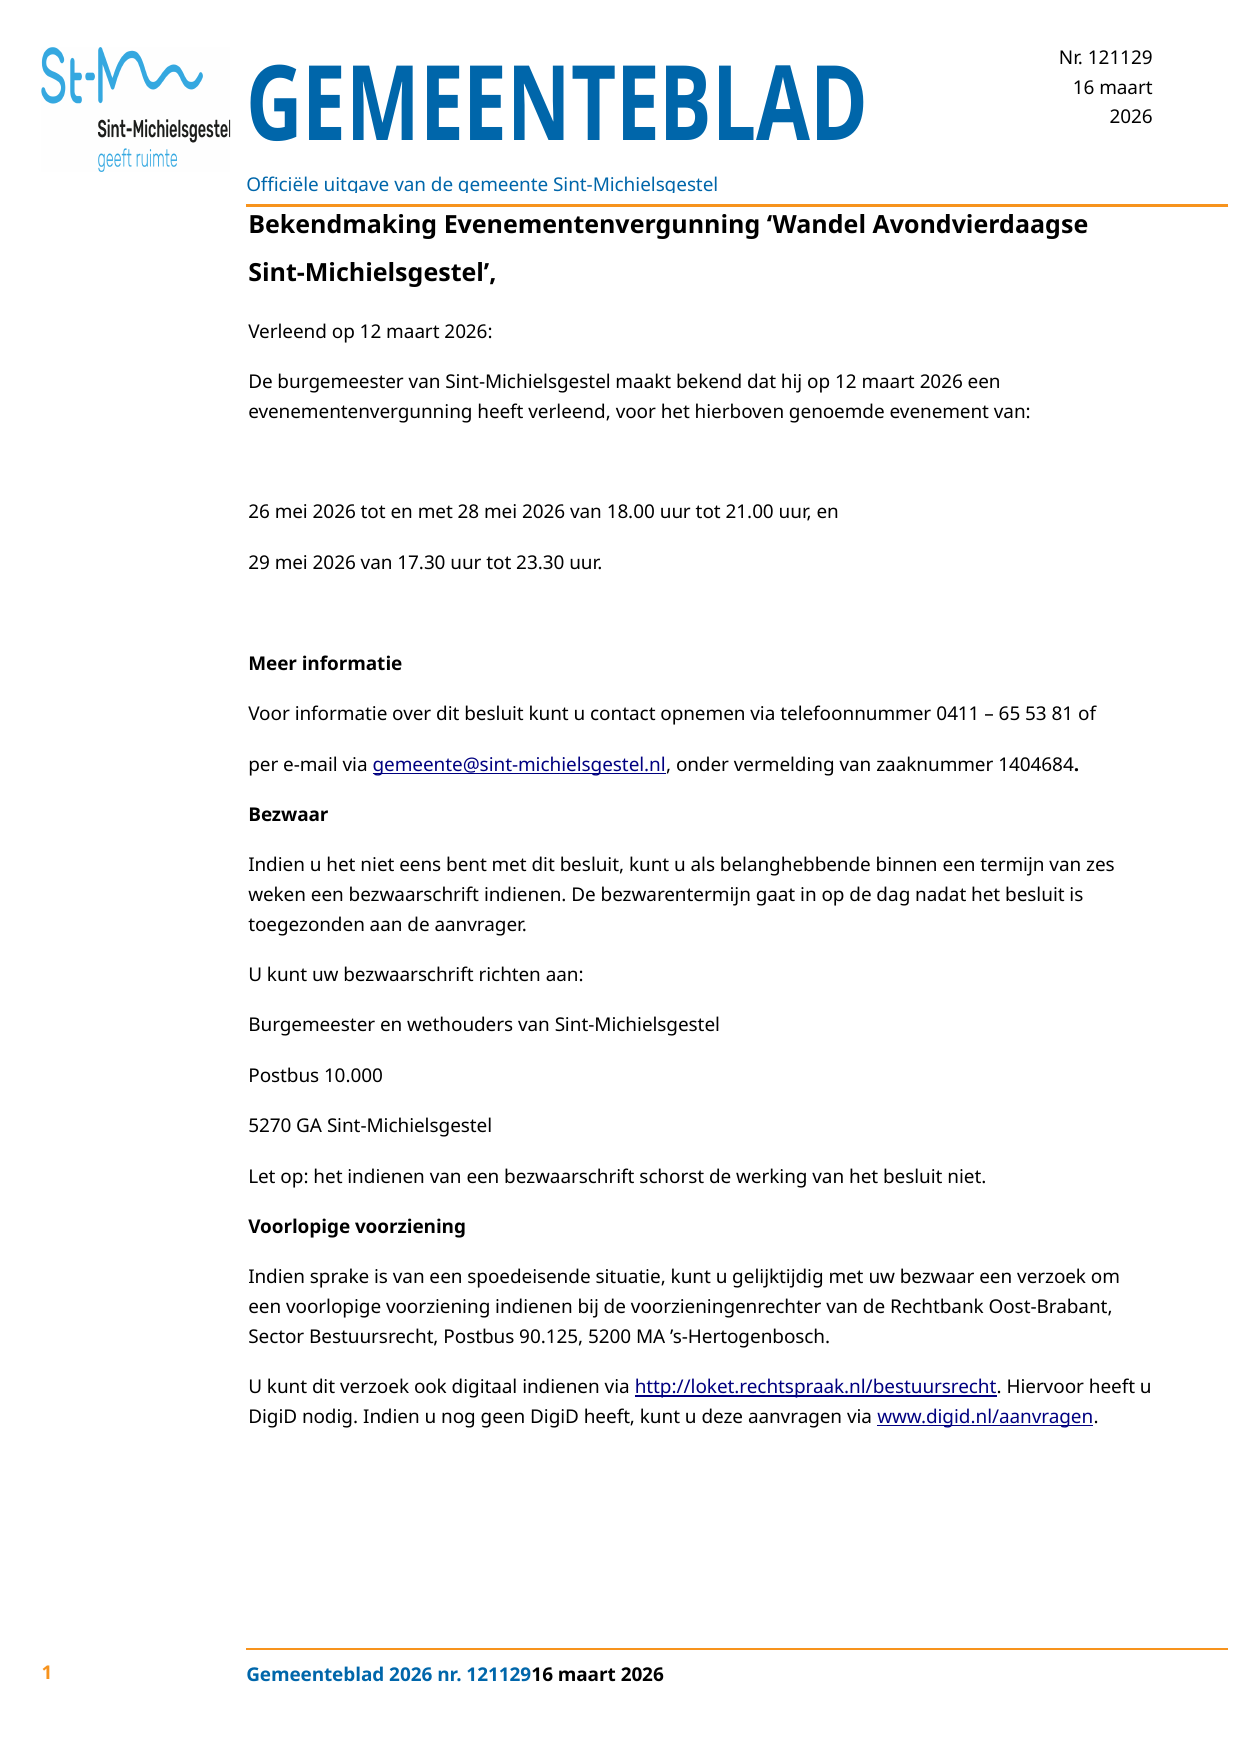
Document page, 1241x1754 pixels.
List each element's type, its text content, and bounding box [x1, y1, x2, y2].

text U kunt uw bezwaarschrift richten aan: [248, 961, 1152, 987]
text 26 mei 2026 tot en met 28 mei 2026 van 18.00 uur tot 21.00 uur, en [248, 499, 1152, 524]
text Voorlopige voorziening [248, 1213, 1152, 1239]
text Bezwaar [248, 801, 1152, 827]
text Voor informatie over dit besluit kunt u contact opnemen via telefoonnummer 0411 – 65 53 81 of [248, 700, 1152, 726]
text Bekendmaking Evenementenvergunning ‘Wandel Avondvierdaagse Sint-Michielsgestel’, [248, 207, 1152, 288]
text 5270 GA Sint-Michielsgestel [248, 1112, 1152, 1138]
text Postbus 10.000 [248, 1062, 1152, 1088]
text Indien u het niet eens bent met dit besluit, kunt u als belanghebbende binnen een termijn van zes weken een bezwaarschrift indienen. De bezwarentermijn gaat in op de dag nadat het besluit is toegezonden aan de aanvrager. [248, 852, 1152, 937]
text 29 mei 2026 van 17.30 uur tot 23.30 uur. [248, 549, 1152, 575]
text Meer informatie [248, 650, 1152, 676]
text Burgemeester en wethouders van Sint-Michielsgestel [248, 1012, 1152, 1037]
text U kunt dit verzoek ook digitaal indienen via http://loket.rechtspraak.nl/bestuursrecht. Hiervoor heeft u DigiD nodig. Indien u nog geen DigiD heeft, kunt u deze aanvragen via www.digid.nl/aanvragen. [248, 1373, 1152, 1429]
text Indien sprake is van een spoedeisende situatie, kunt u gelijktijdig met uw bezwaar een verzoek om een voorlopige voorziening indienen bij de voorzieningenrechter van de Rechtbank Oost-Brabant, Sector Bestuursrecht, Postbus 90.125, 5200 MA ’s-Hertogenbosch. [248, 1264, 1152, 1349]
text per e-mail via gemeente@sint-michielsgestel.nl, onder vermelding van zaaknummer 1404684. [248, 751, 1152, 777]
text Verleend op 12 maart 2026: [248, 318, 1152, 344]
text De burgemeester van Sint-Michielsgestel maakt bekend dat hij op 12 maart 2026 een evenementenvergunning heeft verleend, voor het hierboven genoemde evenement van: [248, 368, 1152, 424]
picture [41, 47, 231, 172]
text Let op: het indienen van een bezwaarschrift schorst de werking van het besluit niet. [248, 1163, 1152, 1189]
